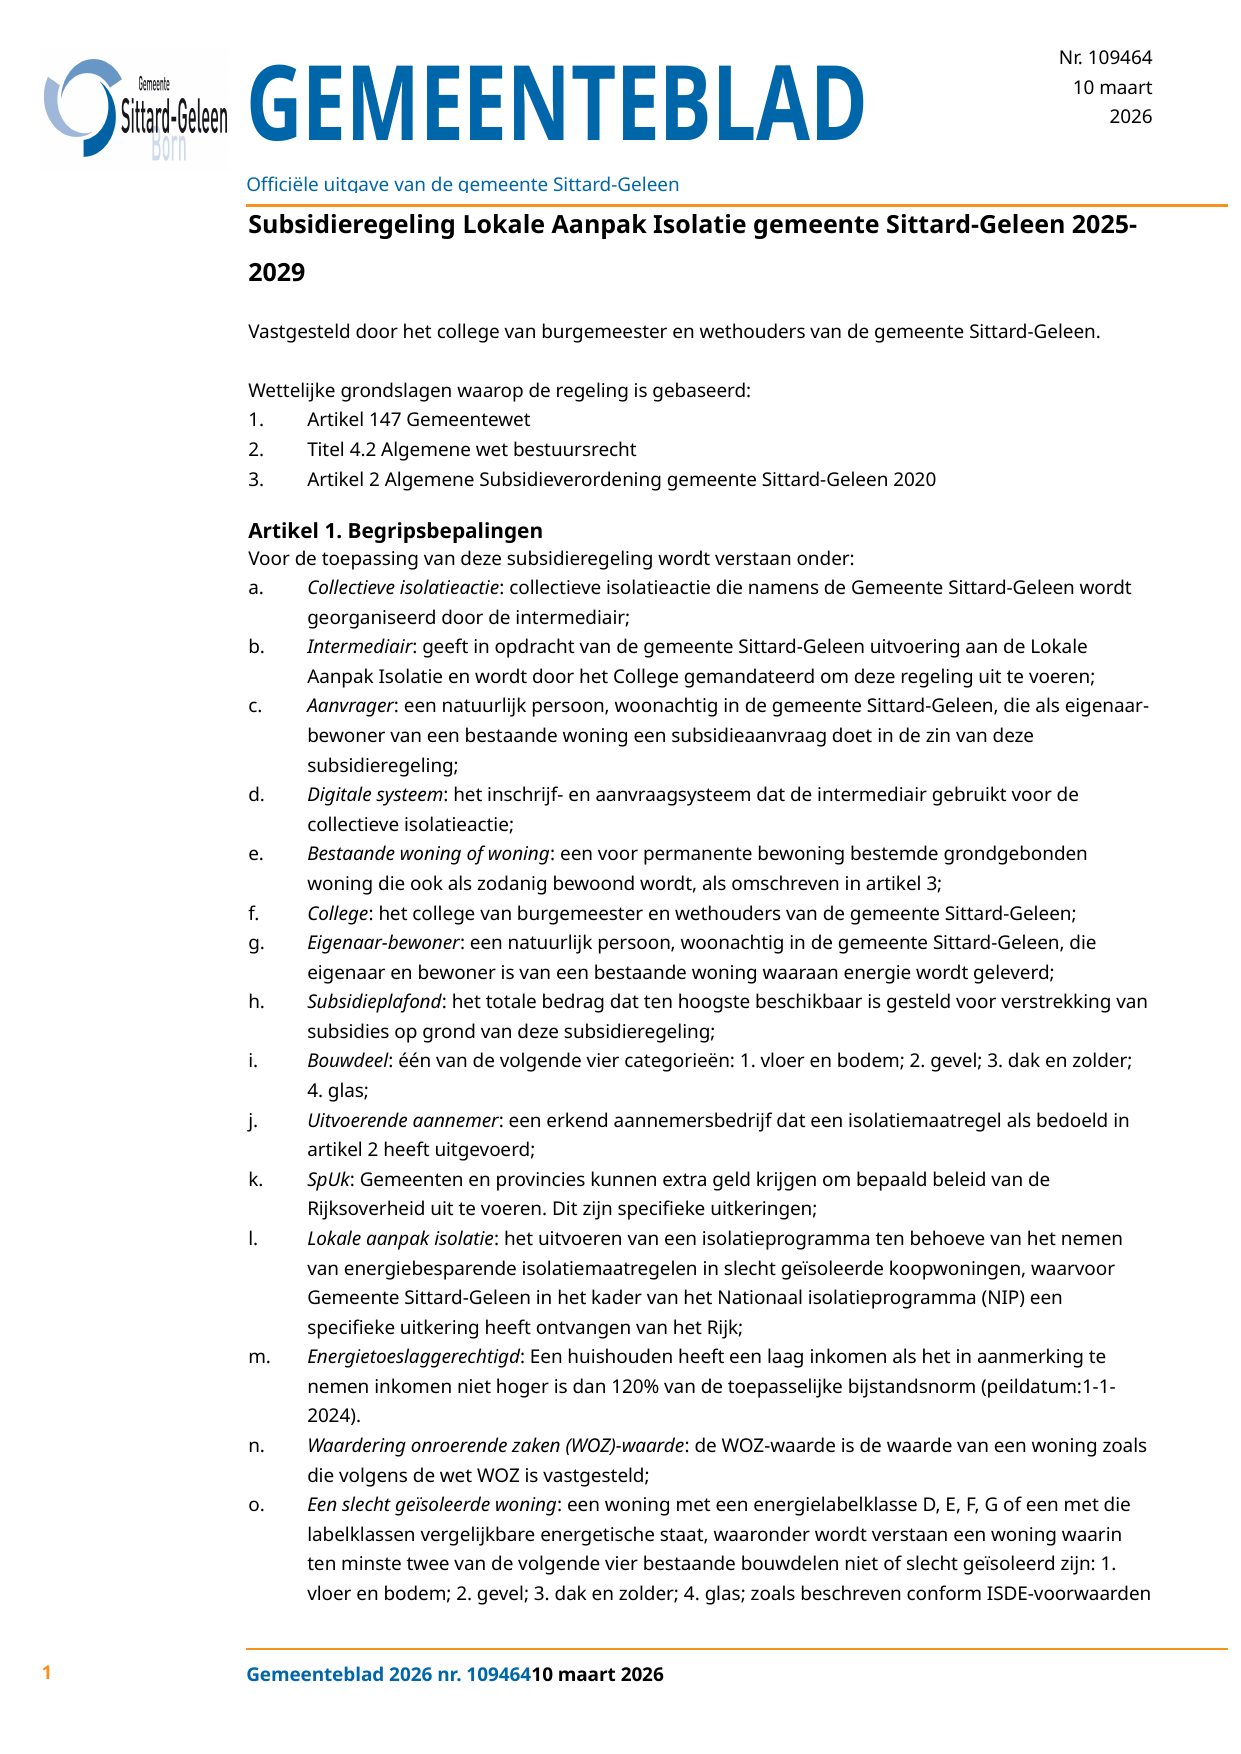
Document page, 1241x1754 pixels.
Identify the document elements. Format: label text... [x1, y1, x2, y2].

text Artikel 1. Begripsbepalingen [248, 516, 1152, 545]
list Collectieve isolatieactie: collectieve isolatieactie die namens de Gemeente Sittard-Geleen wordt georganiseerd door de intermediair; [248, 574, 1152, 629]
list Bouwdeel: één van de volgende vier categorieën: 1. vloer en bodem; 2. gevel; 3. dak en zolder; 4. glas; [248, 1048, 1152, 1103]
text Vastgesteld door het college van burgemeester en wethouders van de gemeente Sittard-Geleen. [248, 318, 1152, 344]
list Lokale aanpak isolatie: het uitvoeren van een isolatieprogramma ten behoeve van het nemen van energiebesparende isolatiemaatregelen in slecht geïsoleerde koopwoningen, waarvoor Gemeente Sittard-Geleen in het kader van het Nationaal isolatieprogramma (NIP) een specifieke uitkering heeft ontvangen van het Rijk; [248, 1225, 1152, 1339]
list Energietoeslaggerechtigd: Een huishouden heeft een laag inkomen als het in aanmerking te nemen inkomen niet hoger is dan 120% van de toepasselijke bijstandsnorm (peildatum:1-1-2024). [248, 1343, 1152, 1428]
list Aanvrager: een natuurlijk persoon, woonachtig in de gemeente Sittard-Geleen, die als eigenaar-bewoner van een bestaande woning een subsidieaanvraag doet in de zin van deze subsidieregeling; [248, 693, 1152, 777]
list Titel 4.2 Algemene wet bestuursrecht [248, 436, 1152, 462]
text Wettelijke grondslagen waarop de regeling is gebaseerd: [248, 377, 1152, 403]
picture [41, 47, 231, 172]
list Bestaande woning of woning: een voor permanente bewoning bestemde grondgebonden woning die ook als zodanig bewoond wordt, als omschreven in artikel 3; [248, 841, 1152, 896]
list Subsidieplafond: het totale bedrag dat ten hoogste beschikbaar is gesteld voor verstrekking van subsidies op grond van deze subsidieregeling; [248, 988, 1152, 1044]
list Een slecht geïsoleerde woning: een woning met een energielabelklasse D, E, F, G of een met die labelklassen vergelijkbare energetische staat, waaronder wordt verstaan een woning waarin ten minste twee van de volgende vier bestaande bouwdelen niet of slecht geïsoleerd zijn: 1. vloer en bodem; 2. gevel; 3. dak en zolder; 4. glas; zoals beschreven conform ISDE-voorwaarden [248, 1491, 1152, 1606]
text Voor de toepassing van deze subsidieregeling wordt verstaan onder: [248, 545, 1152, 570]
text Subsidieregeling Lokale Aanpak Isolatie gemeente Sittard-Geleen 2025-2029 [248, 207, 1152, 288]
list Eigenaar-bewoner: een natuurlijk persoon, woonachtig in de gemeente Sittard-Geleen, die eigenaar en bewoner is van een bestaande woning waaraan energie wordt geleverd; [248, 929, 1152, 984]
list Digitale systeem: het inschrijf- en aanvraagsysteem dat de intermediair gebruikt voor de collectieve isolatieactie; [248, 781, 1152, 837]
list SpUk: Gemeenten en provincies kunnen extra geld krijgen om bepaald beleid van de Rijksoverheid uit te voeren. Dit zijn specifieke uitkeringen; [248, 1166, 1152, 1221]
list Intermediair: geeft in opdracht van de gemeente Sittard-Geleen uitvoering aan de Lokale Aanpak Isolatie en wordt door het College gemandateerd om deze regeling uit te voeren; [248, 633, 1152, 689]
list Uitvoerende aannemer: een erkend aannemersbedrijf dat een isolatiemaatregel als bedoeld in artikel 2 heeft uitgevoerd; [248, 1107, 1152, 1162]
list Artikel 2 Algemene Subsidieverordening gemeente Sittard-Geleen 2020 [248, 466, 1152, 492]
list Artikel 147 Gemeentewet [248, 407, 1152, 432]
list College: het college van burgemeester en wethouders van de gemeente Sittard-Geleen; [248, 900, 1152, 925]
list Waardering onroerende zaken (WOZ)-waarde: de WOZ-waarde is de waarde van een woning zoals die volgens de wet WOZ is vastgesteld; [248, 1432, 1152, 1487]
